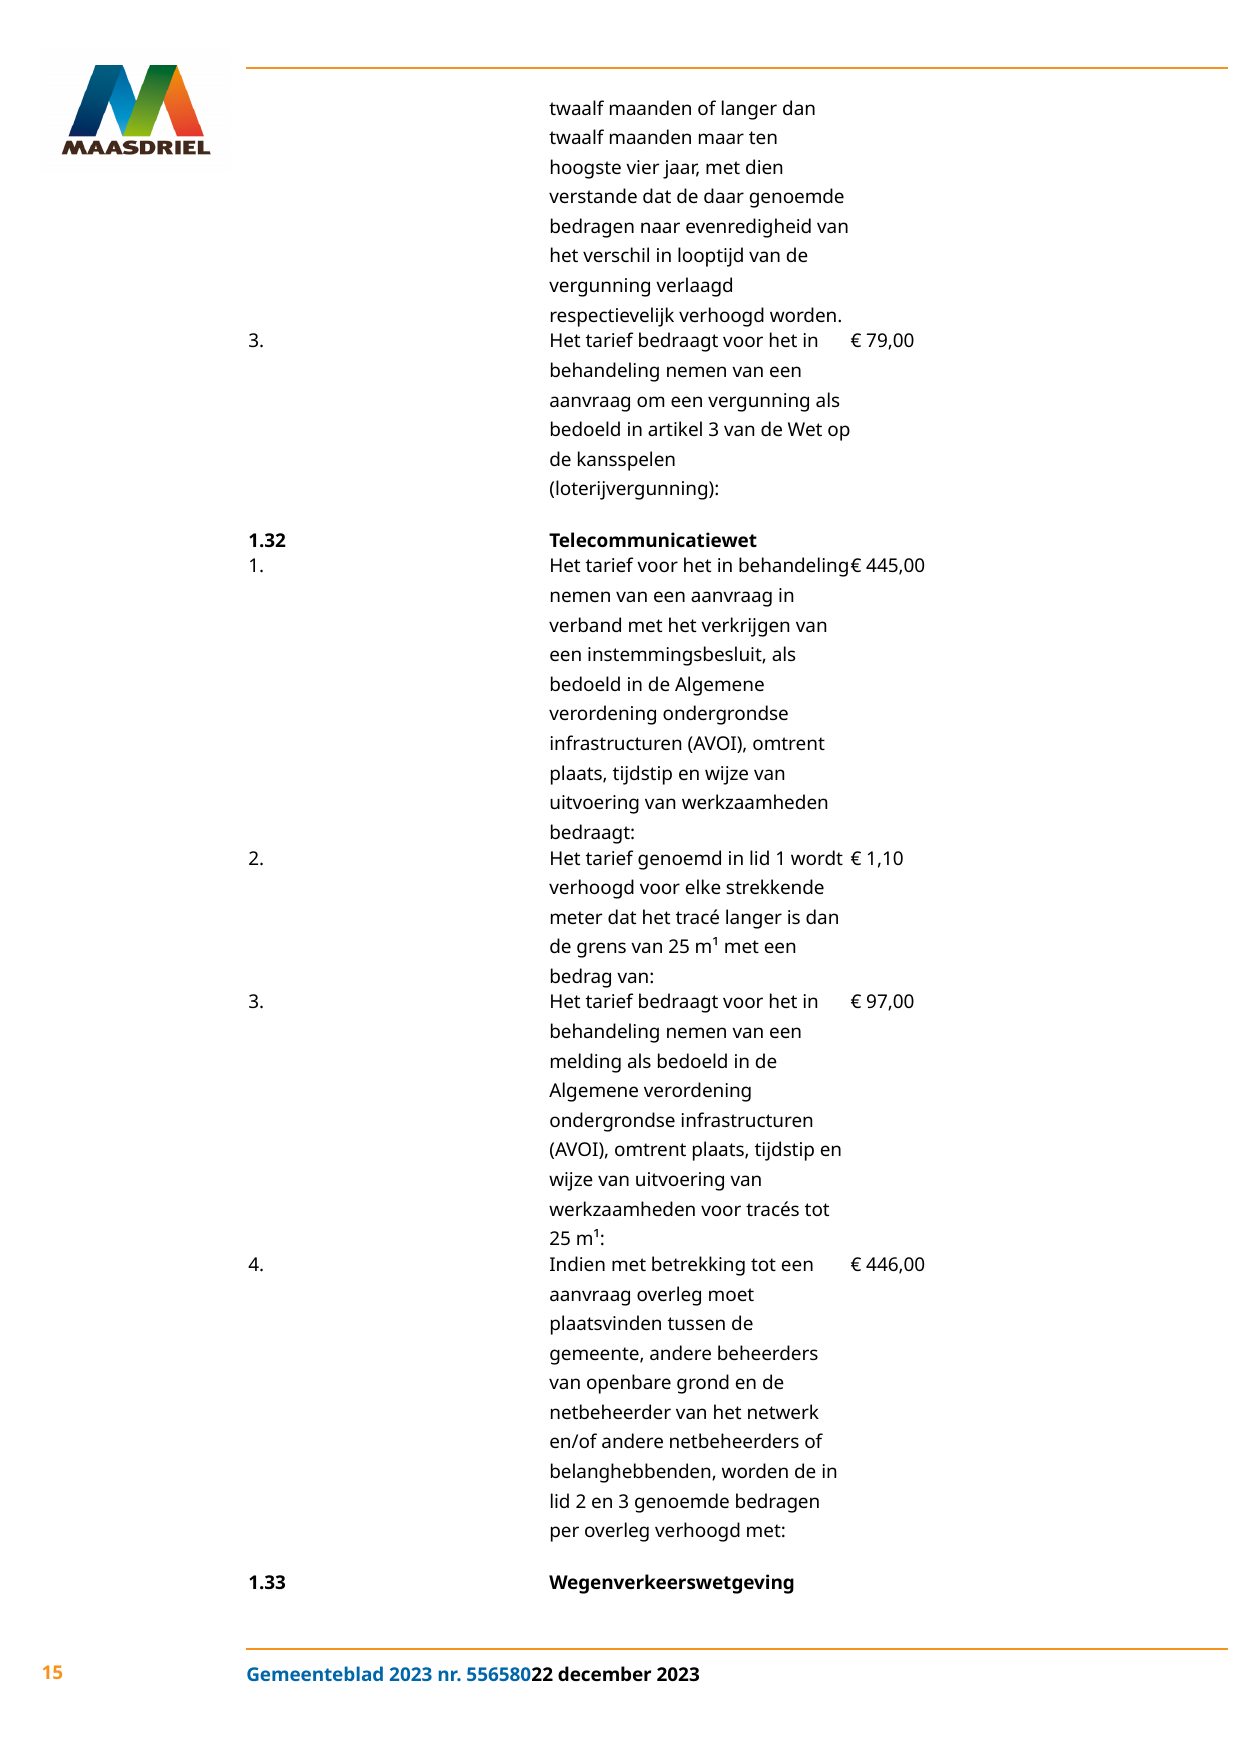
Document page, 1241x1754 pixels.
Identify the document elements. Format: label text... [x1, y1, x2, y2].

table_cell [248, 95, 549, 328]
table_cell € 79,00 [850, 328, 1152, 501]
table_cell Wegenverkeerswetgeving [549, 1569, 850, 1594]
table_cell € 97,00 [850, 989, 1152, 1251]
table_cell Het tarief bedraagt voor het in behandeling nemen van een melding als bedoeld in de Algemene verordening ondergrondse infrastructuren (AVOI), omtrent plaats, tijdstip en wijze van uitvoering van werkzaamheden voor tracés tot 25 m¹: [549, 989, 850, 1251]
table_cell 2. [248, 845, 549, 989]
table_cell [248, 1543, 549, 1569]
table_cell Telecommunicatiewet [549, 527, 850, 553]
table_cell [850, 1543, 1152, 1569]
table_cell [850, 95, 1152, 328]
table_cell [850, 527, 1152, 553]
table_cell [248, 501, 549, 527]
table_cell 1.33 [248, 1569, 549, 1594]
table_cell Het tarief genoemd in lid 1 wordt verhoogd voor elke strekkende meter dat het tracé langer is dan de grens van 25 m¹ met een bedrag van: [549, 845, 850, 989]
picture [41, 47, 231, 172]
table_cell [549, 501, 850, 527]
table_cell [549, 1543, 850, 1569]
table_cell 1. [248, 553, 549, 845]
table_cell € 445,00 [850, 553, 1152, 845]
table_cell € 1,10 [850, 845, 1152, 989]
table_cell € 446,00 [850, 1251, 1152, 1543]
table_cell Indien met betrekking tot een aanvraag overleg moet plaatsvinden tussen de gemeente, andere beheerders van openbare grond en de netbeheerder van het netwerk en/of andere netbeheerders of belanghebbenden, worden de in lid 2 en 3 genoemde bedragen per overleg verhoogd met: [549, 1251, 850, 1543]
table_cell 3. [248, 989, 549, 1251]
table_cell [850, 501, 1152, 527]
table_cell [850, 1569, 1152, 1594]
table_cell twaalf maanden of langer dan twaalf maanden maar ten hoogste vier jaar, met dien verstande dat de daar genoemde bedragen naar evenredigheid van het verschil in looptijd van de vergunning verlaagd respectievelijk verhoogd worden. [549, 95, 850, 328]
table_cell Het tarief bedraagt voor het in behandeling nemen van een aanvraag om een vergunning als bedoeld in artikel 3 van de Wet op de kansspelen (loterijvergunning): [549, 328, 850, 501]
table_cell Het tarief voor het in behandeling nemen van een aanvraag in verband met het verkrijgen van een instemmingsbesluit, als bedoeld in de Algemene verordening ondergrondse infrastructuren (AVOI), omtrent plaats, tijdstip en wijze van uitvoering van werkzaamheden bedraagt: [549, 553, 850, 845]
table_cell 4. [248, 1251, 549, 1543]
table_cell 3. [248, 328, 549, 501]
table_cell 1.32 [248, 527, 549, 553]
